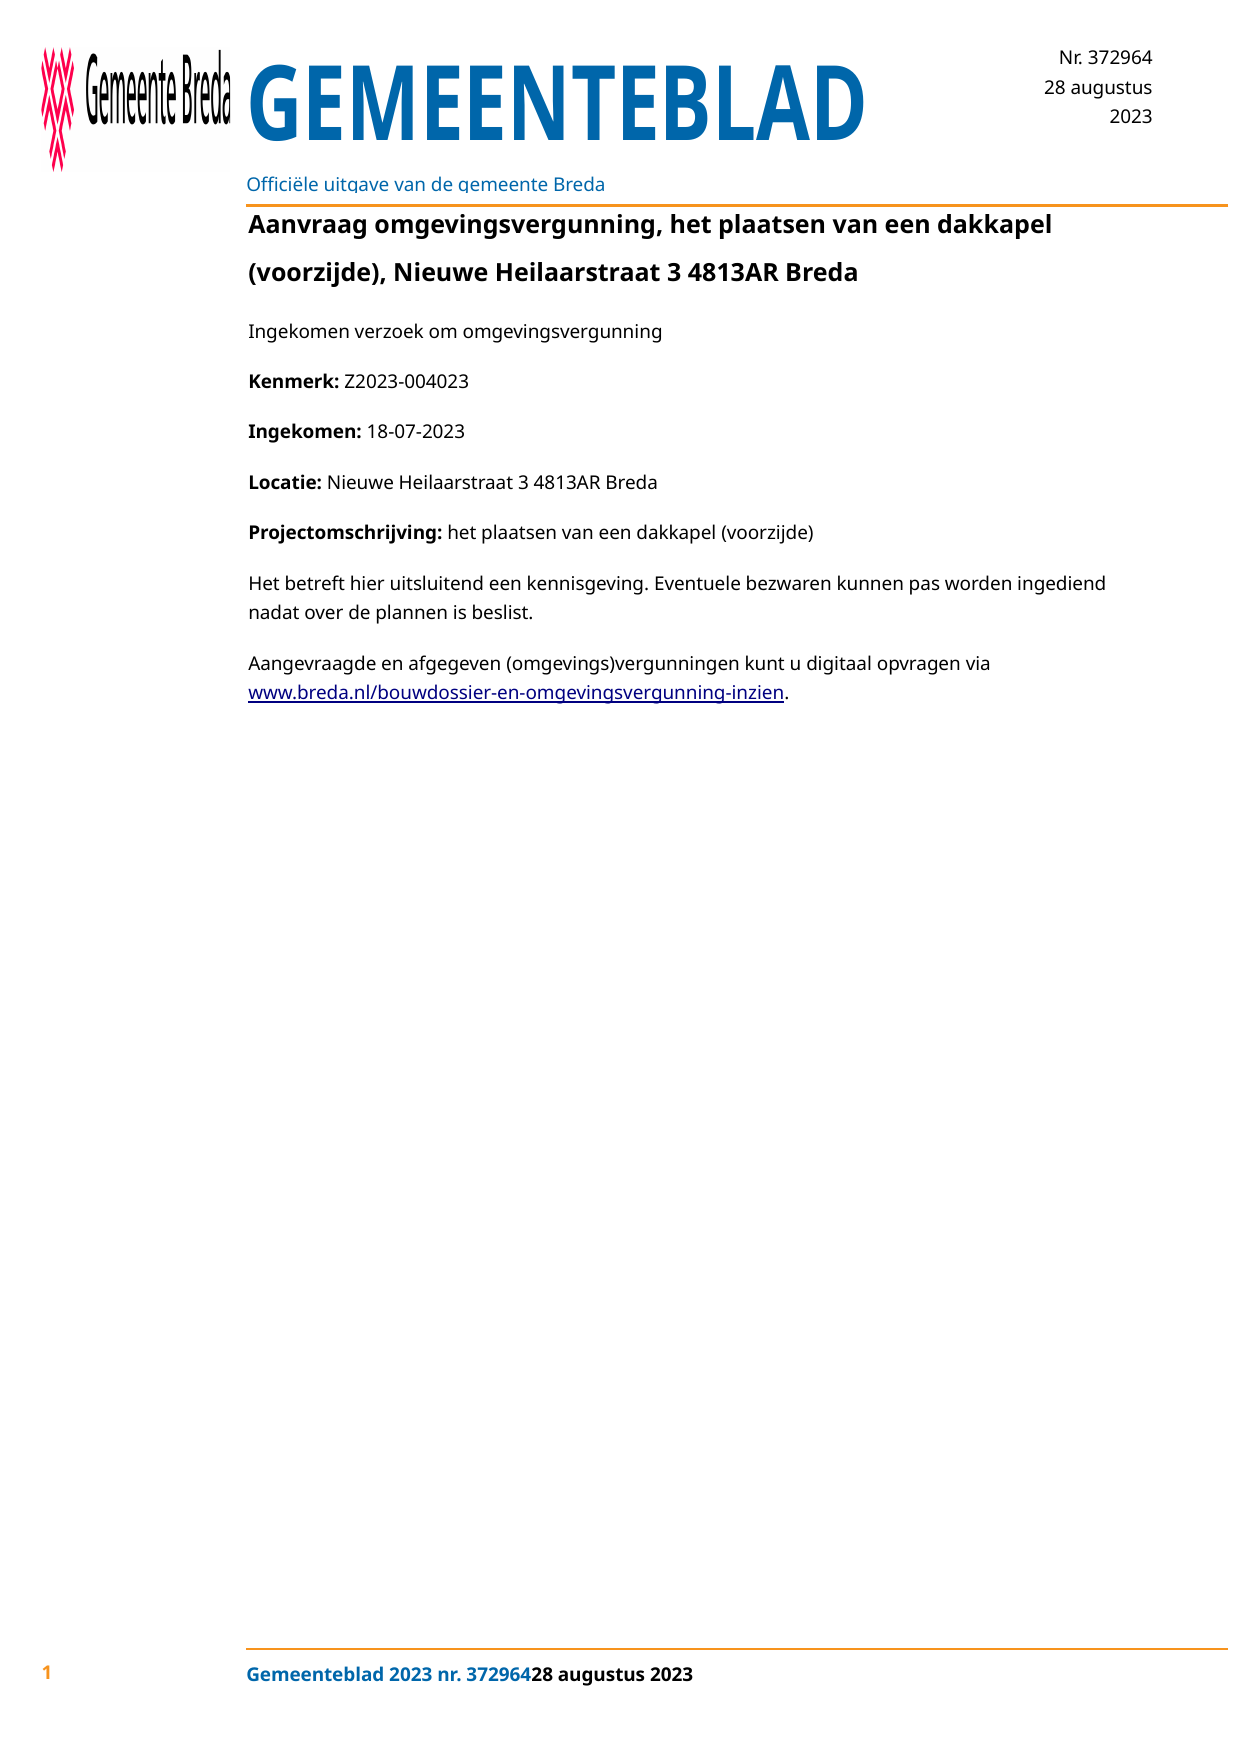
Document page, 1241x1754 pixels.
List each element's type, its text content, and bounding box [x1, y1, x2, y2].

picture [41, 47, 231, 172]
text Het betreft hier uitsluitend een kennisgeving. Eventuele bezwaren kunnen pas worden ingediend nadat over de plannen is beslist. [248, 570, 1152, 625]
text Aanvraag omgevingsvergunning, het plaatsen van een dakkapel (voorzijde), Nieuwe Heilaarstraat 3 4813AR Breda [248, 207, 1152, 288]
text Aangevraagde en afgegeven (omgevings)vergunningen kunt u digitaal opvragen via www.breda.nl/bouwdossier-en-omgevingsvergunning-inzien. [248, 650, 1152, 705]
text Locatie: Nieuwe Heilaarstraat 3 4813AR Breda [248, 469, 1152, 495]
text Ingekomen verzoek om omgevingsvergunning [248, 318, 1152, 344]
text Ingekomen: 18-07-2023 [248, 419, 1152, 444]
text Kenmerk: Z2023-004023 [248, 368, 1152, 394]
text Projectomschrijving: het plaatsen van een dakkapel (voorzijde) [248, 519, 1152, 545]
